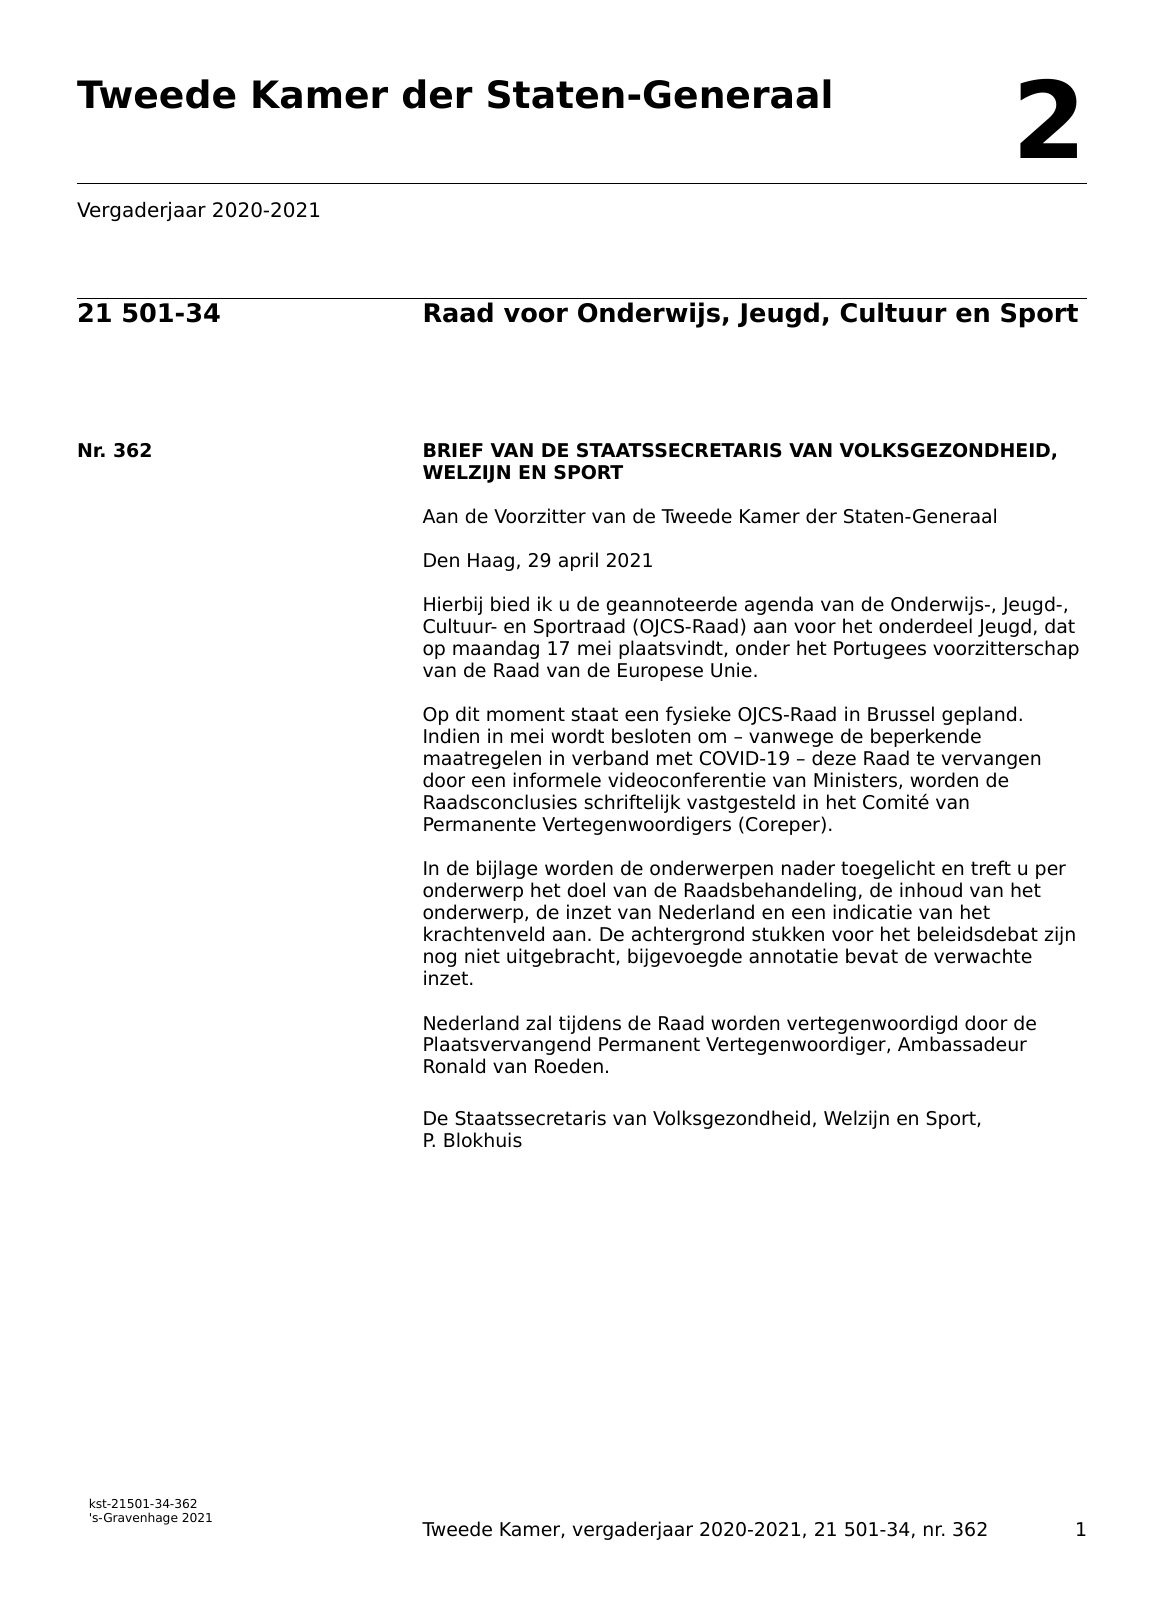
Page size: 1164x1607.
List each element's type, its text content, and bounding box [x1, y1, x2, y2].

table_header Tweede Kamer der Staten-Generaal [77, 59, 886, 183]
text Hierbij bied ik u de geannoteerde agenda van de Onderwijs-, Jeugd-, Cultuur- en Sportraad (OJCS-Raad) aan voor het onderdeel Jeugd, dat op maandag 17 mei plaatsvindt, onder het Portugees voorzitterschap van de Raad van de Europese Unie. [422, 594, 1087, 682]
text Nederland zal tijdens de Raad worden vertegenwoordigd door de Plaatsvervangend Permanent Vertegenwoordiger, Ambassadeur Ronald van Roeden. [422, 1012, 1087, 1078]
text De Staatssecretaris van Volksgezondheid, Welzijn en Sport, P. Blokhuis [422, 1108, 1087, 1152]
subtitle 21 501-34 Raad voor Onderwijs, Jeugd, Cultuur en Sport [77, 299, 1087, 329]
table_cell Vergaderjaar 2020-2021 [77, 184, 1087, 298]
text kst-21501-34-362 [88, 1497, 323, 1511]
text Den Haag, 29 april 2021 [422, 550, 1087, 572]
text In de bijlage worden de onderwerpen nader toegelicht en treft u per onderwerp het doel van de Raadsbehandeling, de inhoud van het onderwerp, de inzet van Nederland en een indicatie van het krachtenveld aan. De achtergrond stukken voor het beleidsdebat zijn nog niet uitgebracht, bijgevoegde annotatie bevat de verwachte inzet. [422, 858, 1087, 990]
text Aan de Voorzitter van de Tweede Kamer der Staten-Generaal [422, 506, 1087, 528]
text Op dit moment staat een fysieke OJCS-Raad in Brussel gepland. Indien in mei wordt besloten om – vanwege de beperkende maatregelen in verband met COVID-19 – deze Raad te vervangen door een informele videoconferentie van Ministers, worden de Raadsconclusies schriftelijk vastgesteld in het Comité van Permanente Vertegenwoordigers (Coreper). [422, 704, 1087, 836]
subtitle Nr. 362 BRIEF VAN DE STAATSSECRETARIS VAN VOLKSGEZONDHEID, WELZIJN EN SPORT [77, 440, 1087, 484]
table_header 2 [886, 59, 1087, 183]
text 's-Gravenhage 2021 [88, 1511, 323, 1525]
